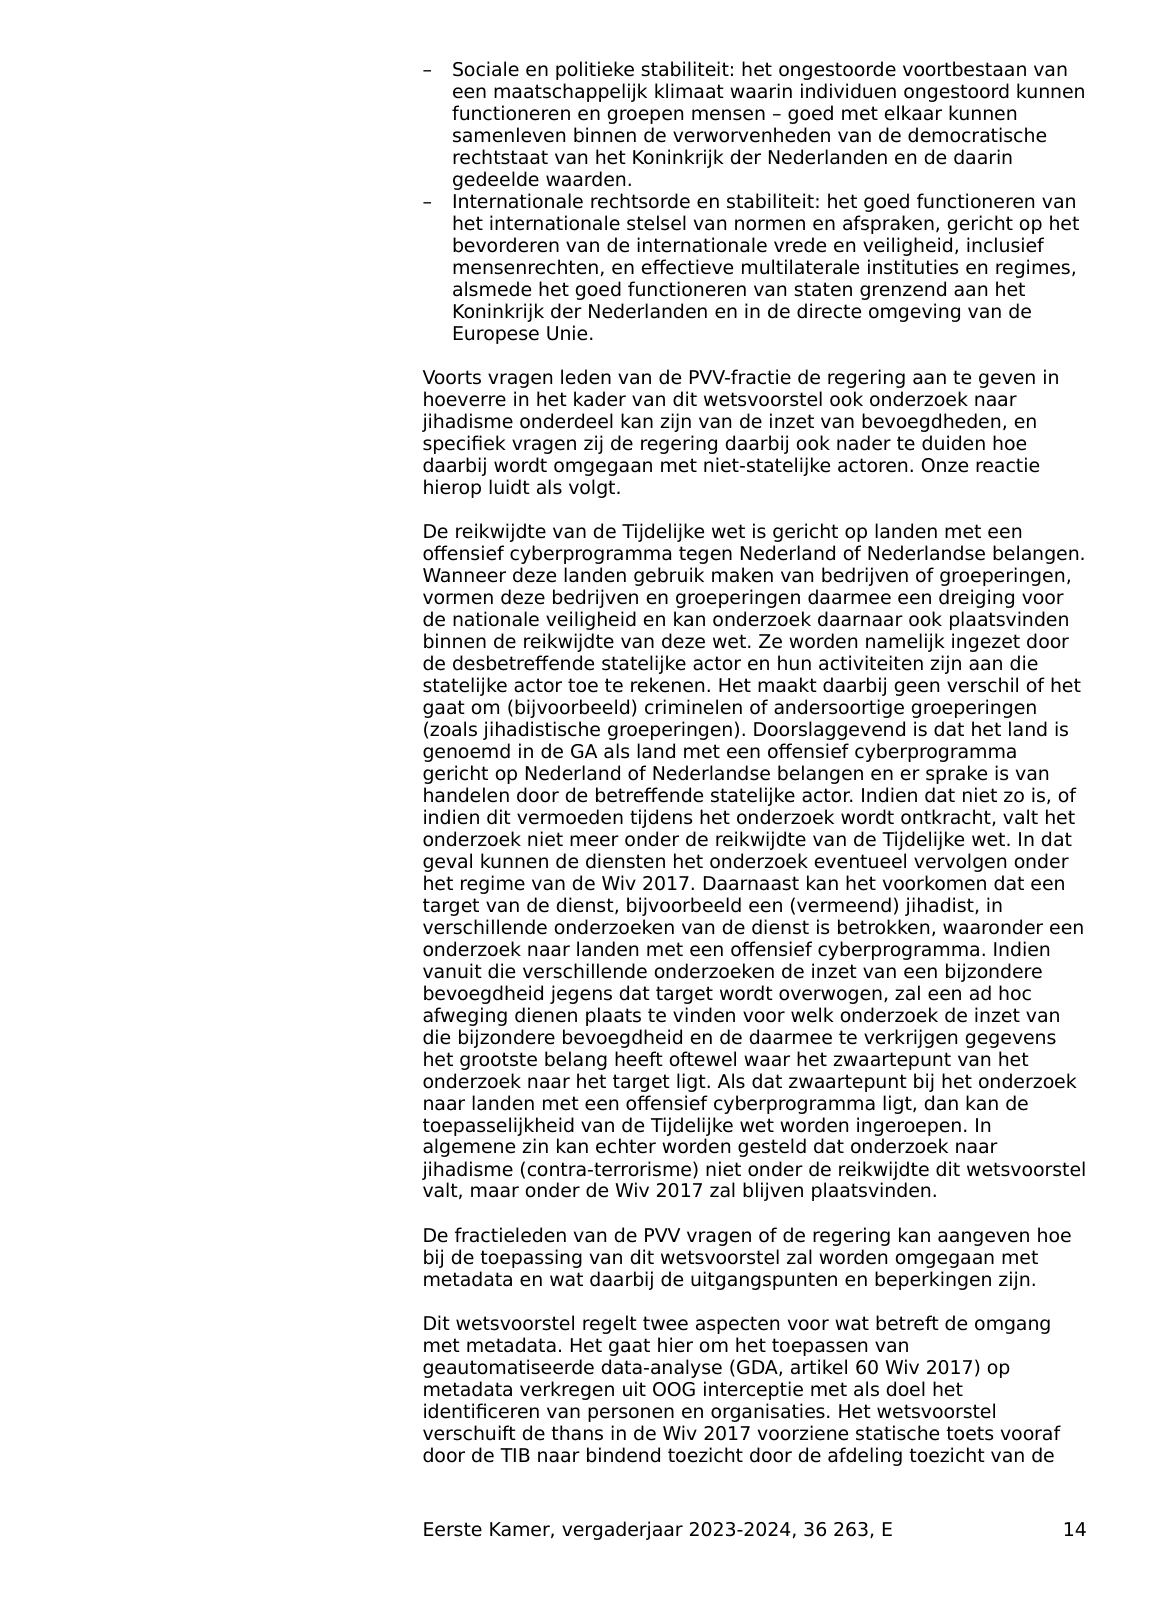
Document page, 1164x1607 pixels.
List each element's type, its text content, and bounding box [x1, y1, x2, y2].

text De reikwijdte van de Tijdelijke wet is gericht op landen met een offensief cyberprogramma tegen Nederland of Nederlandse belangen. Wanneer deze landen gebruik maken van bedrijven of groeperingen, vormen deze bedrijven en groeperingen daarmee een dreiging voor de nationale veiligheid en kan onderzoek daarnaar ook plaatsvinden binnen de reikwijdte van deze wet. Ze worden namelijk ingezet door de desbetreffende statelijke actor en hun activiteiten zijn aan die statelijke actor toe te rekenen. Het maakt daarbij geen verschil of het gaat om (bijvoorbeeld) criminelen of andersoortige groeperingen (zoals jihadistische groeperingen). Doorslaggevend is dat het land is genoemd in de GA als land met een offensief cyberprogramma gericht op Nederland of Nederlandse belangen en er sprake is van handelen door de betreffende statelijke actor. Indien dat niet zo is, of indien dit vermoeden tijdens het onderzoek wordt ontkracht, valt het onderzoek niet meer onder de reikwijdte van de Tijdelijke wet. In dat geval kunnen de diensten het onderzoek eventueel vervolgen onder het regime van de Wiv 2017. Daarnaast kan het voorkomen dat een target van de dienst, bijvoorbeeld een (vermeend) jihadist, in verschillende onderzoeken van de dienst is betrokken, waaronder een onderzoek naar landen met een offensief cyberprogramma. Indien vanuit die verschillende onderzoeken de inzet van een bijzondere bevoegdheid jegens dat target wordt overwogen, zal een ad hoc afweging dienen plaats te vinden voor welk onderzoek de inzet van die bijzondere bevoegdheid en de daarmee te verkrijgen gegevens het grootste belang heeft oftewel waar het zwaartepunt van het onderzoek naar het target ligt. Als dat zwaartepunt bij het onderzoek naar landen met een offensief cyberprogramma ligt, dan kan de toepasselijkheid van de Tijdelijke wet worden ingeroepen. In algemene zin kan echter worden gesteld dat onderzoek naar jihadisme (contra-terrorisme) niet onder de reikwijdte dit wetsvoorstel valt, maar onder de Wiv 2017 zal blijven plaatsvinden. [422, 521, 1087, 1202]
text Voorts vragen leden van de PVV-fractie de regering aan te geven in hoeverre in het kader van dit wetsvoorstel ook onderzoek naar jihadisme onderdeel kan zijn van de inzet van bevoegdheden, en specifiek vragen zij de regering daarbij ook nader te duiden hoe daarbij wordt omgegaan met niet-statelijke actoren. Onze reactie hierop luidt als volgt. [422, 367, 1087, 499]
text – Sociale en politieke stabiliteit: het ongestoorde voortbestaan van een maatschappelijk klimaat waarin individuen ongestoord kunnen functioneren en groepen mensen – goed met elkaar kunnen samenleven binnen de verworvenheden van de democratische rechtstaat van het Koninkrijk der Nederlanden en de daarin gedeelde waarden. [422, 59, 1087, 191]
text – Internationale rechtsorde en stabiliteit: het goed functioneren van het internationale stelsel van normen en afspraken, gericht op het bevorderen van de internationale vrede en veiligheid, inclusief mensenrechten, en effectieve multilaterale instituties en regimes, alsmede het goed functioneren van staten grenzend aan het Koninkrijk der Nederlanden en in de directe omgeving van de Europese Unie. [422, 191, 1087, 345]
text De fractieleden van de PVV vragen of de regering kan aangeven hoe bij de toepassing van dit wetsvoorstel zal worden omgegaan met metadata en wat daarbij de uitgangspunten en beperkingen zijn. [422, 1224, 1087, 1291]
text Dit wetsvoorstel regelt twee aspecten voor wat betreft de omgang met metadata. Het gaat hier om het toepassen van geautomatiseerde data-analyse (GDA, artikel 60 Wiv 2017) op metadata verkregen uit OOG interceptie met als doel het identificeren van personen en organisaties. Het wetsvoorstel verschuift de thans in de Wiv 2017 voorziene statische toets vooraf door de TIB naar bindend toezicht door de afdeling toezicht van de [422, 1313, 1087, 1467]
